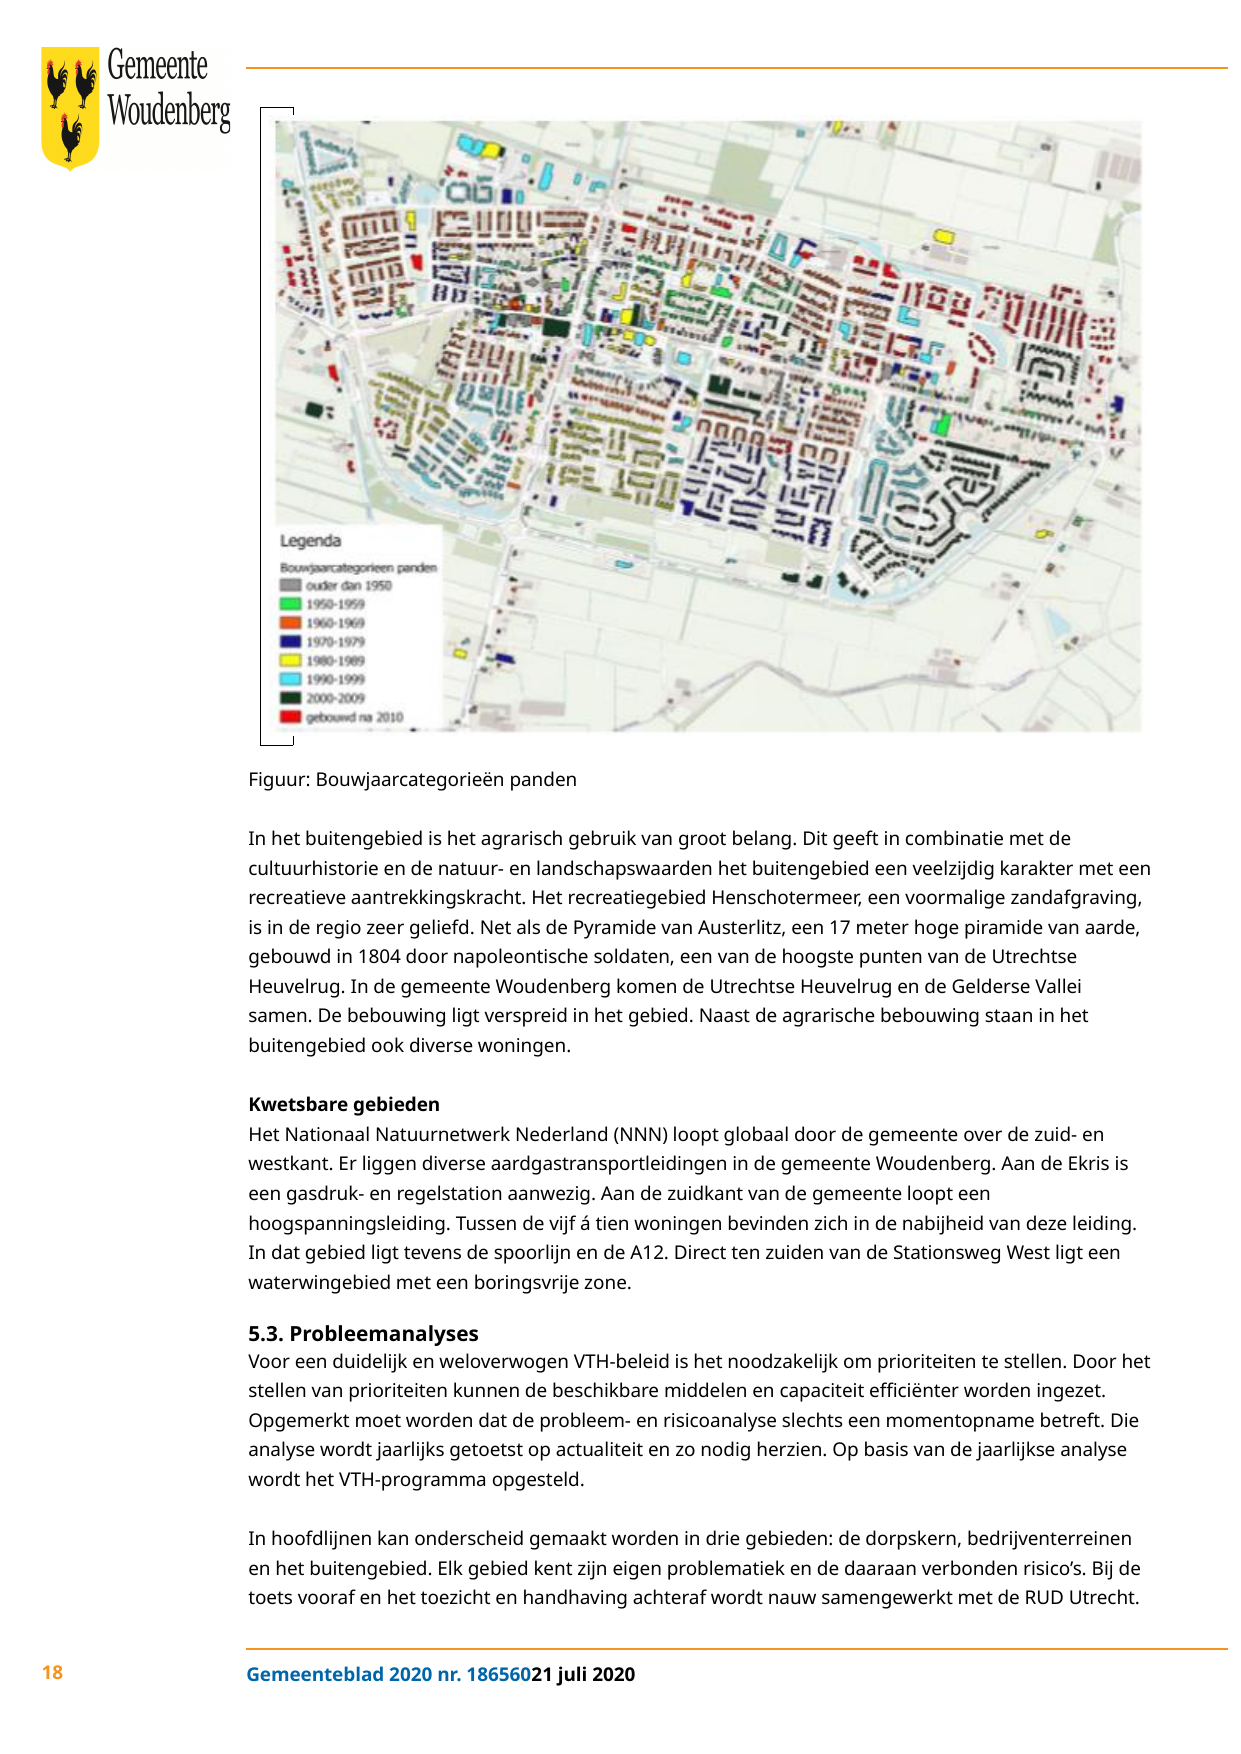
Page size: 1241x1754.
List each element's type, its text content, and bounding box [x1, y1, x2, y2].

text 5.3. Probleemanalyses [248, 1319, 1152, 1348]
text Het Nationaal Natuurnetwerk Nederland (NNN) loopt globaal door de gemeente over de zuid- en westkant. Er liggen diverse aardgastransportleidingen in de gemeente Woudenberg. Aan de Ekris is een gasdruk- en regelstation aanwezig. Aan de zuidkant van de gemeente loopt een hoogspanningsleiding. Tussen de vijf á tien woningen bevinden zich in de nabijheid van deze leiding. In dat gebied ligt tevens de spoorlijn en de A12. Direct ten zuiden van de Stationsweg West ligt een waterwingebied met een boringsvrije zone. [248, 1121, 1152, 1295]
text In hoofdlijnen kan onderscheid gemaakt worden in drie gebieden: de dorpskern, bedrijventerreinen en het buitengebied. Elk gebied kent zijn eigen problematiek en de daaraan verbonden risico’s. Bij de toets vooraf en het toezicht en handhaving achteraf wordt nauw samengewerkt met de RUD Utrecht. [248, 1525, 1152, 1610]
text Kwetsbare gebieden [248, 1091, 1152, 1117]
text In het buitengebied is het agrarisch gebruik van groot belang. Dit geeft in combinatie met de cultuurhistorie en de natuur- en landschapswaarden het buitengebied een veelzijdig karakter met een recreatieve aantrekkingskracht. Het recreatiegebied Henschotermeer, een voormalige zandafgraving, is in de regio zeer geliefd. Net als de Pyramide van Austerlitz, een 17 meter hoge piramide van aarde, gebouwd in 1804 door napoleontische soldaten, een van de hoogste punten van de Utrechtse Heuvelrug. In de gemeente Woudenberg komen de Utrechtse Heuvelrug en de Gelderse Vallei samen. De bebouwing ligt verspreid in het gebied. Naast de agrarische bebouwing staan in het buitengebied ook diverse woningen. [248, 825, 1152, 1058]
picture [268, 115, 1147, 736]
text Figuur: Bouwjaarcategorieën panden [248, 766, 1152, 792]
picture [41, 47, 231, 172]
text Voor een duidelijk en weloverwogen VTH-beleid is het noodzakelijk om prioriteiten te stellen. Door het stellen van prioriteiten kunnen de beschikbare middelen en capaciteit efficiënter worden ingezet. Opgemerkt moet worden dat de probleem- en risicoanalyse slechts een momentopname betreft. Die analyse wordt jaarlijks getoetst op actualiteit en zo nodig herzien. Op basis van de jaarlijkse analyse wordt het VTH-programma opgesteld. [248, 1348, 1152, 1492]
